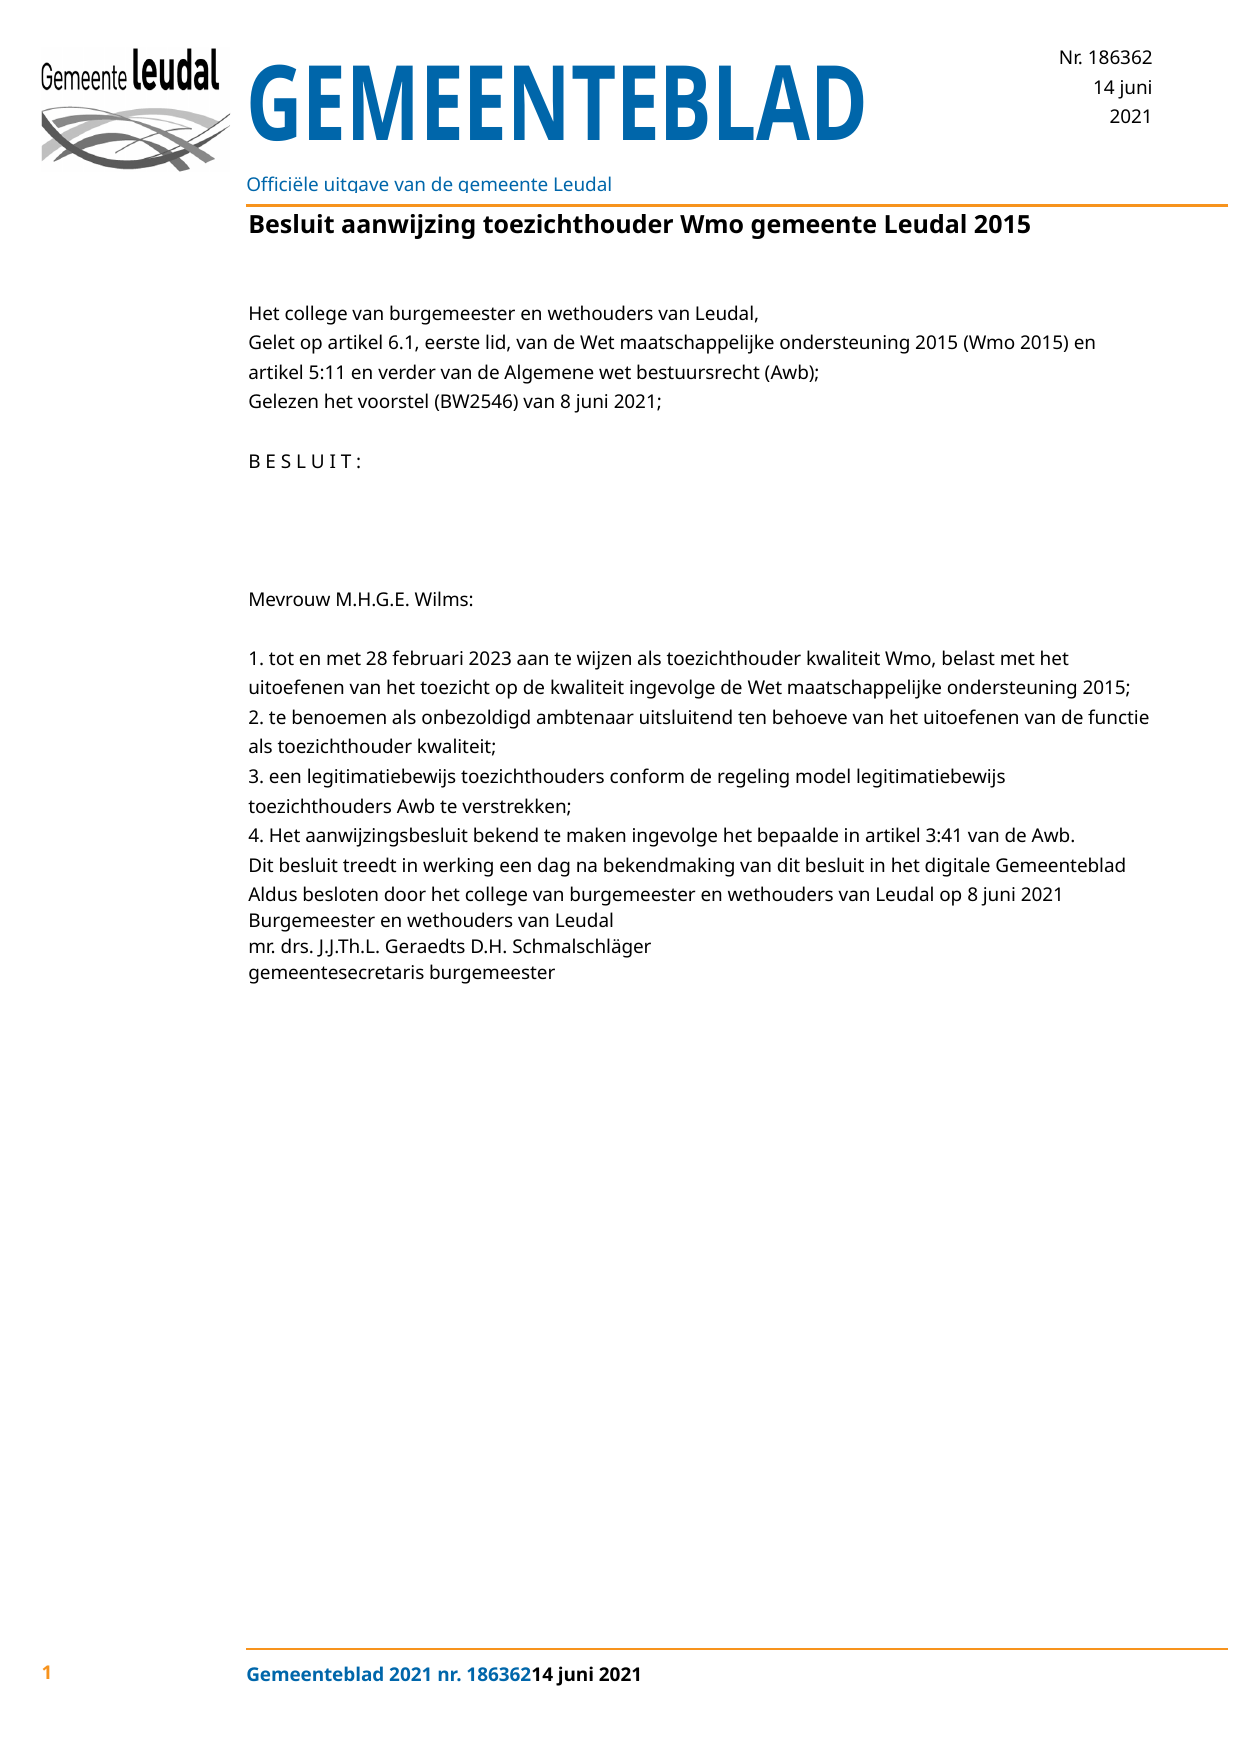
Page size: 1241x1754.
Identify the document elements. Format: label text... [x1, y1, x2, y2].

text Besluit aanwijzing toezichthouder Wmo gemeente Leudal 2015 [248, 207, 1152, 241]
text 4. Het aanwijzingsbesluit bekend te maken ingevolge het bepaalde in artikel 3:41 van de Awb. [248, 822, 1152, 848]
text Gelezen het voorstel (BW2546) van 8 juni 2021; [248, 389, 1152, 414]
text 2. te benoemen als onbezoldigd ambtenaar uitsluitend ten behoeve van het uitoefenen van de functie als toezichthouder kwaliteit; [248, 704, 1152, 759]
text B E S L U I T : [248, 448, 1152, 473]
text Het college van burgemeester en wethouders van Leudal, [248, 300, 1152, 326]
text Mevrouw M.H.G.E. Wilms: [248, 586, 1152, 612]
text gemeentesecretaris burgemeester [248, 959, 1152, 984]
text 3. een legitimatiebewijs toezichthouders conform de regeling model legitimatiebewijs toezichthouders Awb te verstrekken; [248, 763, 1152, 819]
text Gelet op artikel 6.1, eerste lid, van de Wet maatschappelijke ondersteuning 2015 (Wmo 2015) en artikel 5:11 en verder van de Algemene wet bestuursrecht (Awb); [248, 329, 1152, 385]
text Dit besluit treedt in werking een dag na bekendmaking van dit besluit in het digitale Gemeenteblad [248, 852, 1152, 878]
text Aldus besloten door het college van burgemeester en wethouders van Leudal op 8 juni 2021 [248, 882, 1152, 907]
text mr. drs. J.J.Th.L. Geraedts D.H. Schmalschläger [248, 933, 1152, 959]
text Burgemeester en wethouders van Leudal [248, 907, 1152, 933]
text 1. tot en met 28 februari 2023 aan te wijzen als toezichthouder kwaliteit Wmo, belast met het uitoefenen van het toezicht op de kwaliteit ingevolge de Wet maatschappelijke ondersteuning 2015; [248, 645, 1152, 700]
picture [41, 47, 231, 172]
